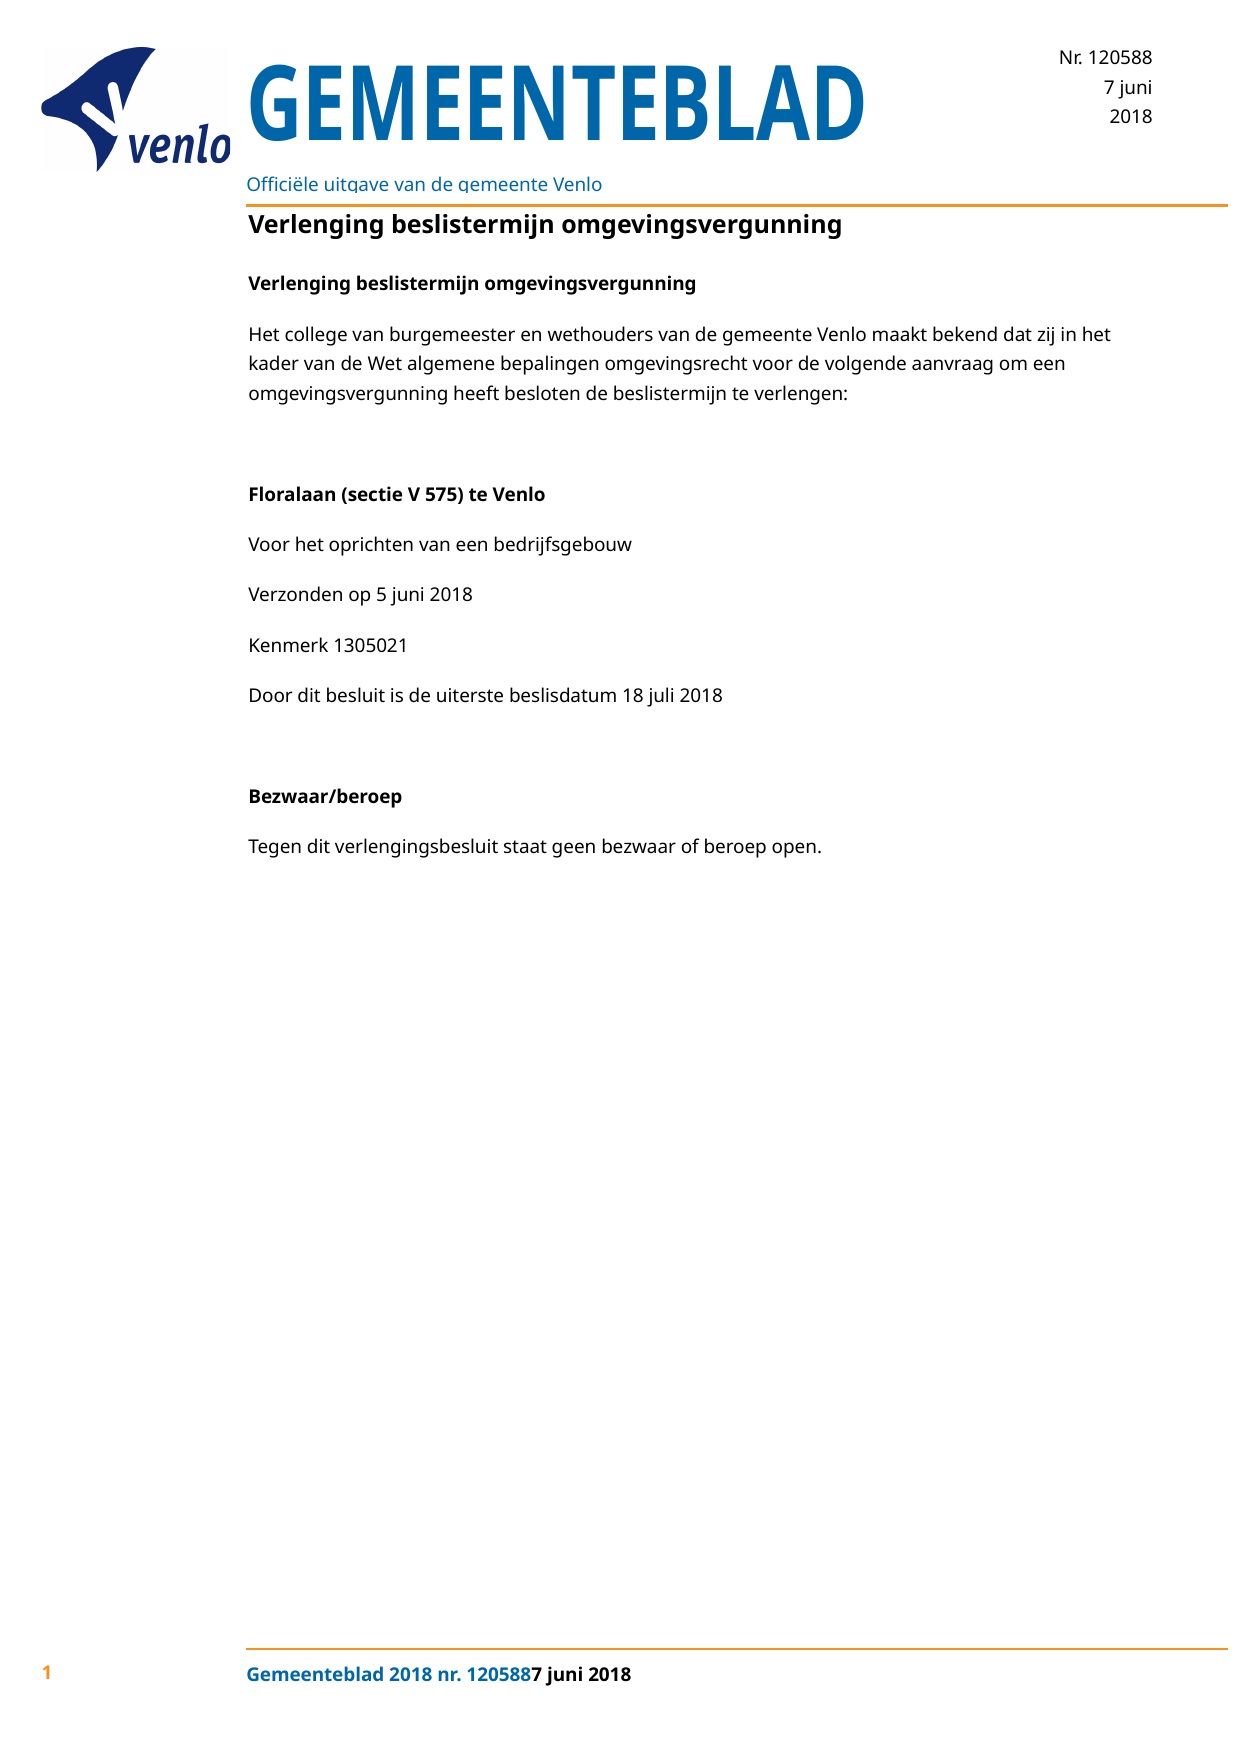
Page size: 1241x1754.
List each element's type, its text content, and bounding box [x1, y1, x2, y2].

text Bezwaar/beroep [248, 783, 1152, 809]
text Tegen dit verlengingsbesluit staat geen bezwaar of beroep open. [248, 834, 1152, 859]
text Het college van burgemeester en wethouders van de gemeente Venlo maakt bekend dat zij in het kader van de Wet algemene bepalingen omgevingsrecht voor de volgende aanvraag om een omgevingsvergunning heeft besloten de beslistermijn te verlengen: [248, 321, 1152, 406]
text Door dit besluit is de uiterste beslisdatum 18 juli 2018 [248, 682, 1152, 708]
text Verlenging beslistermijn omgevingsvergunning [248, 270, 1152, 296]
picture [41, 47, 231, 172]
text Verlenging beslistermijn omgevingsvergunning [248, 207, 1152, 241]
text Voor het oprichten van een bedrijfsgebouw [248, 531, 1152, 557]
text Kenmerk 1305021 [248, 632, 1152, 658]
text Verzonden op 5 juni 2018 [248, 582, 1152, 607]
text Floralaan (sectie V 575) te Venlo [248, 481, 1152, 506]
